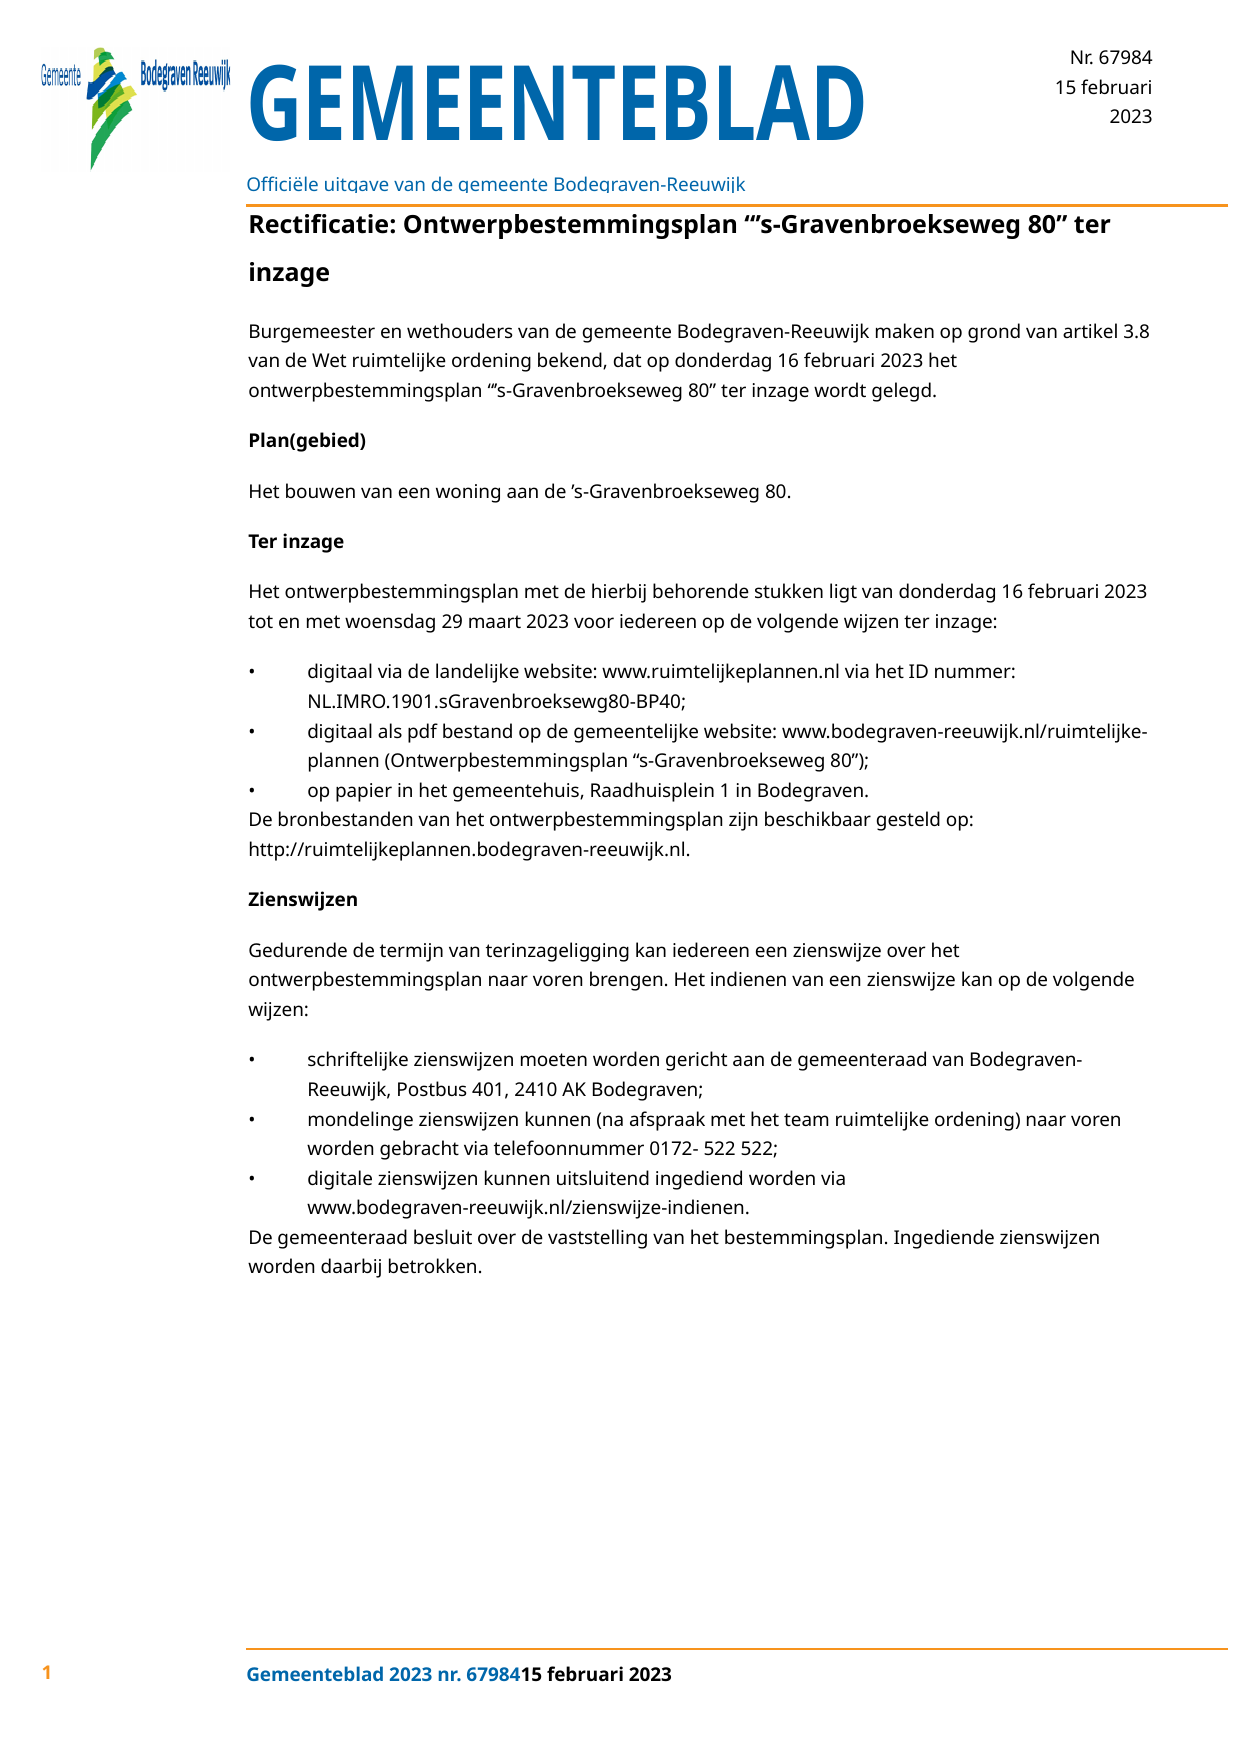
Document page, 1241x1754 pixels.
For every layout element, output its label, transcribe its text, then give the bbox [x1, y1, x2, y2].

text Rectificatie: Ontwerpbestemmingsplan “’s-Gravenbroekseweg 80” ter inzage [248, 207, 1152, 288]
text Het ontwerpbestemmingsplan met de hierbij behorende stukken ligt van donderdag 16 februari 2023 tot en met woensdag 29 maart 2023 voor iedereen op de volgende wijzen ter inzage: [248, 579, 1152, 634]
list digitaal als pdf bestand op de gemeentelijke website: www.bodegraven-reeuwijk.nl/ruimtelijke-plannen (Ontwerpbestemmingsplan “s-Gravenbroekseweg 80”); [248, 718, 1152, 773]
list mondelinge zienswijzen kunnen (na afspraak met het team ruimtelijke ordening) naar voren worden gebracht via telefoonnummer 0172- 522 522; [248, 1106, 1152, 1161]
list digitaal via de landelijke website: www.ruimtelijkeplannen.nl via het ID nummer: NL.IMRO.1901.sGravenbroeksewg80-BP40; [248, 659, 1152, 714]
text Zienswijzen [248, 887, 1152, 912]
picture [41, 47, 231, 172]
text De gemeenteraad besluit over de vaststelling van het bestemmingsplan. Ingediende zienswijzen worden daarbij betrokken. [248, 1224, 1152, 1279]
text Plan(gebied) [248, 427, 1152, 453]
text Het bouwen van een woning aan de ’s-Gravenbroekseweg 80. [248, 478, 1152, 504]
text Ter inzage [248, 528, 1152, 554]
list op papier in het gemeentehuis, Raadhuisplein 1 in Bodegraven. [248, 777, 1152, 803]
list digitale zienswijzen kunnen uitsluitend ingediend worden via www.bodegraven-reeuwijk.nl/zienswijze-indienen. [248, 1165, 1152, 1220]
list schriftelijke zienswijzen moeten worden gericht aan de gemeenteraad van Bodegraven-Reeuwijk, Postbus 401, 2410 AK Bodegraven; [248, 1047, 1152, 1102]
text Burgemeester en wethouders van de gemeente Bodegraven-Reeuwijk maken op grond van artikel 3.8 van de Wet ruimtelijke ordening bekend, dat op donderdag 16 februari 2023 het ontwerpbestemmingsplan “’s-Gravenbroekseweg 80” ter inzage wordt gelegd. [248, 318, 1152, 403]
text Gedurende de termijn van terinzageligging kan iedereen een zienswijze over het ontwerpbestemmingsplan naar voren brengen. Het indienen van een zienswijze kan op de volgende wijzen: [248, 937, 1152, 1022]
text De bronbestanden van het ontwerpbestemmingsplan zijn beschikbaar gesteld op: http://ruimtelijkeplannen.bodegraven-reeuwijk.nl. [248, 807, 1152, 862]
